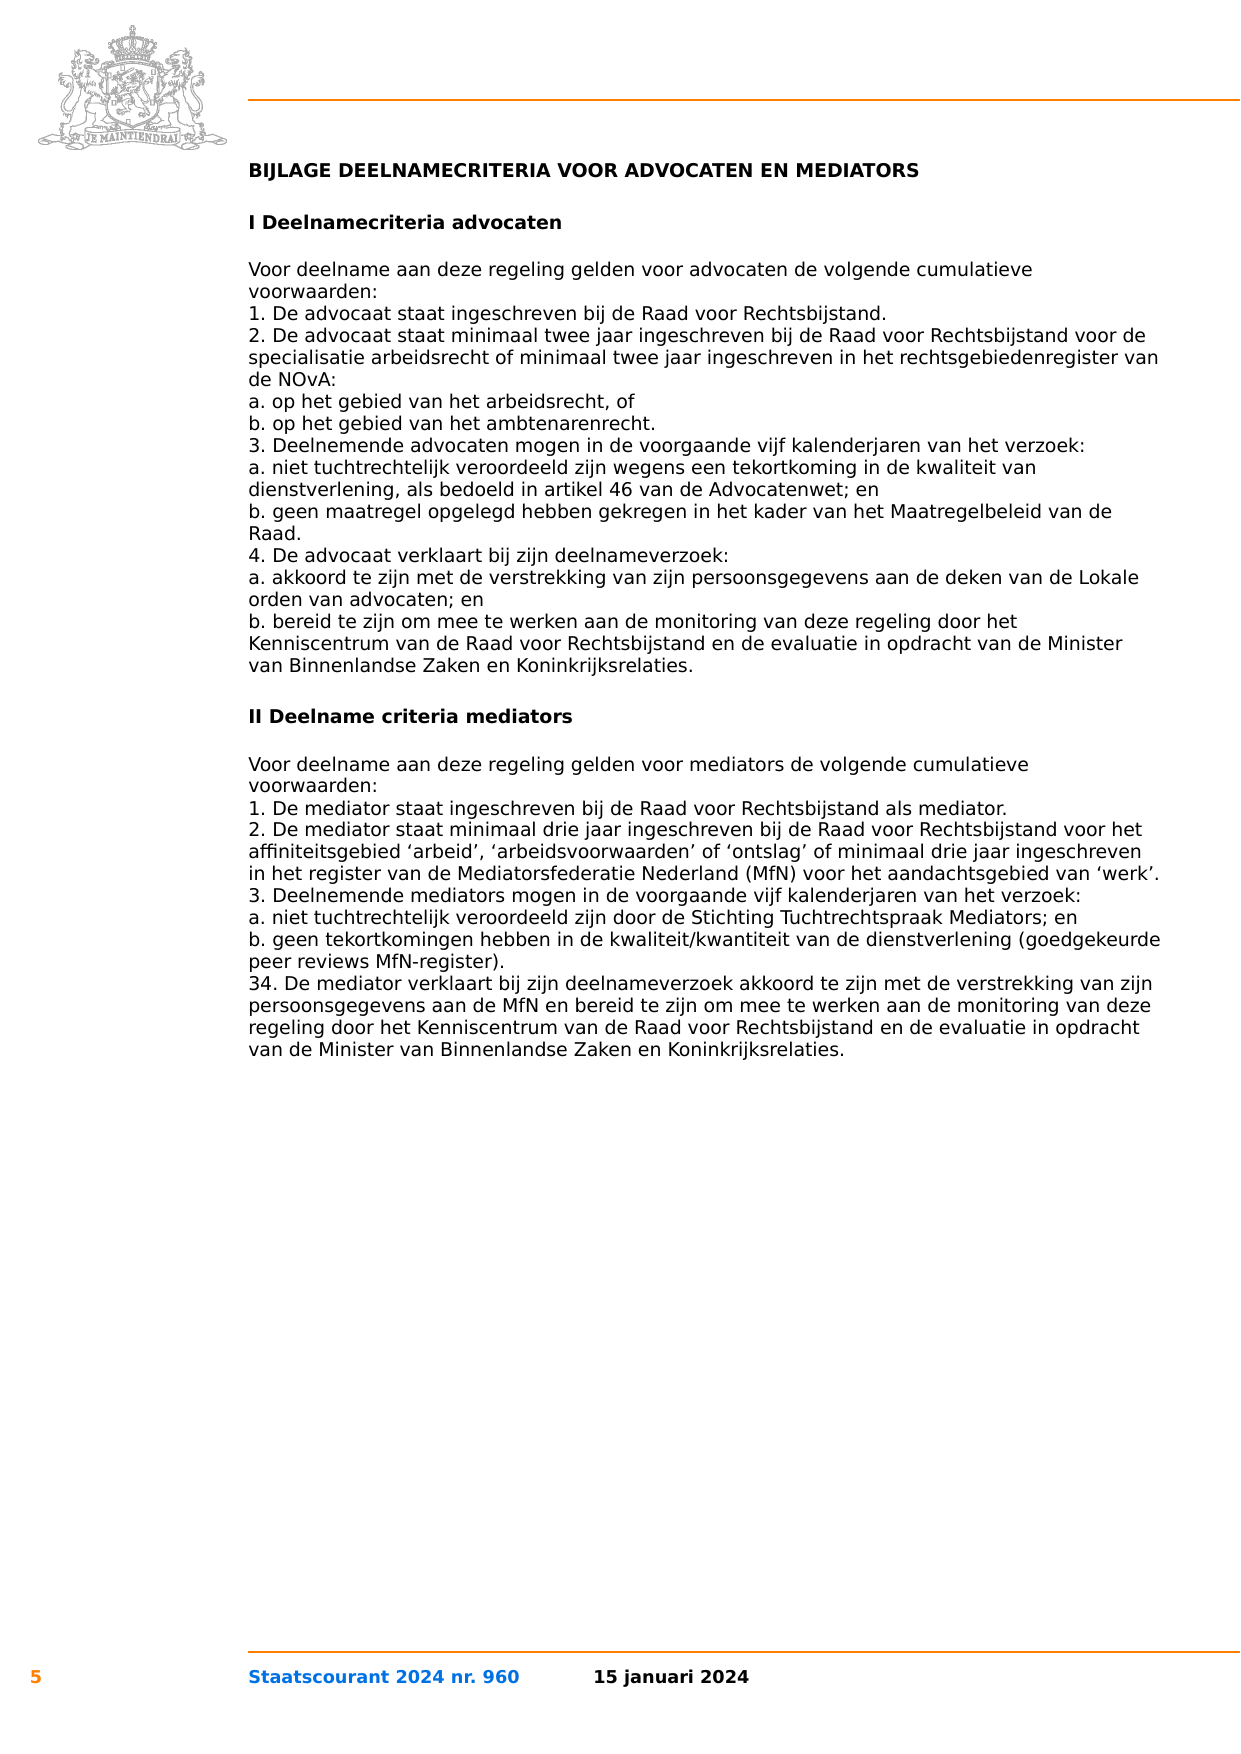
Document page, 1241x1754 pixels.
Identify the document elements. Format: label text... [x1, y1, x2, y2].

text a. op het gebied van het arbeidsrecht, of [248, 391, 1163, 413]
text a. niet tuchtrechtelijk veroordeeld zijn wegens een tekortkoming in de kwaliteit van dienstverlening, als bedoeld in artikel 46 van de Advocatenwet; en [248, 457, 1163, 501]
subtitle BIJLAGE DEELNAMECRITERIA VOOR ADVOCATEN EN MEDIATORS [248, 160, 1163, 182]
text b. geen maatregel opgelegd hebben gekregen in het kader van het Maatregelbeleid van de Raad. [248, 501, 1163, 544]
text 4. De advocaat verklaart bij zijn deelnameverzoek: [248, 544, 1163, 567]
text 1. De advocaat staat ingeschreven bij de Raad voor Rechtsbijstand. [248, 303, 1163, 325]
text 2. De mediator staat minimaal drie jaar ingeschreven bij de Raad voor Rechtsbijstand voor het affiniteitsgebied ‘arbeid’, ‘arbeidsvoorwaarden’ of ‘ontslag’ of minimaal drie jaar ingeschreven in het register van de Mediatorsfederatie Nederland (MfN) voor het aandachtsgebied van ‘werk’. [248, 819, 1163, 885]
picture [38, 25, 227, 150]
text Voor deelname aan deze regeling gelden voor mediators de volgende cumulatieve voorwaarden: [248, 753, 1163, 797]
text a. niet tuchtrechtelijk veroordeeld zijn door de Stichting Tuchtrechtspraak Mediators; en [248, 907, 1163, 929]
subtitle II Deelname criteria mediators [248, 706, 1163, 728]
text 2. De advocaat staat minimaal twee jaar ingeschreven bij de Raad voor Rechtsbijstand voor de specialisatie arbeidsrecht of minimaal twee jaar ingeschreven in het rechtsgebiedenregister van de NOvA: [248, 325, 1163, 391]
text b. op het gebied van het ambtenarenrecht. [248, 413, 1163, 435]
text b. geen tekortkomingen hebben in de kwaliteit/kwantiteit van de dienstverlening (goedgekeurde peer reviews MfN-register). [248, 929, 1163, 973]
text a. akkoord te zijn met de verstrekking van zijn persoonsgegevens aan de deken van de Lokale orden van advocaten; en [248, 567, 1163, 611]
text 1. De mediator staat ingeschreven bij de Raad voor Rechtsbijstand als mediator. [248, 797, 1163, 819]
subtitle I Deelnamecriteria advocaten [248, 212, 1163, 234]
text b. bereid te zijn om mee te werken aan de monitoring van deze regeling door het Kenniscentrum van de Raad voor Rechtsbijstand en de evaluatie in opdracht van de Minister van Binnenlandse Zaken en Koninkrijksrelaties. [248, 611, 1163, 676]
text 3. Deelnemende mediators mogen in de voorgaande vijf kalenderjaren van het verzoek: [248, 885, 1163, 907]
text Voor deelname aan deze regeling gelden voor advocaten de volgende cumulatieve voorwaarden: [248, 259, 1163, 303]
text 3. Deelnemende advocaten mogen in de voorgaande vijf kalenderjaren van het verzoek: [248, 435, 1163, 457]
text 34. De mediator verklaart bij zijn deelnameverzoek akkoord te zijn met de verstrekking van zijn persoonsgegevens aan de MfN en bereid te zijn om mee te werken aan de monitoring van deze regeling door het Kenniscentrum van de Raad voor Rechtsbijstand en de evaluatie in opdracht van de Minister van Binnenlandse Zaken en Koninkrijksrelaties. [248, 973, 1163, 1061]
